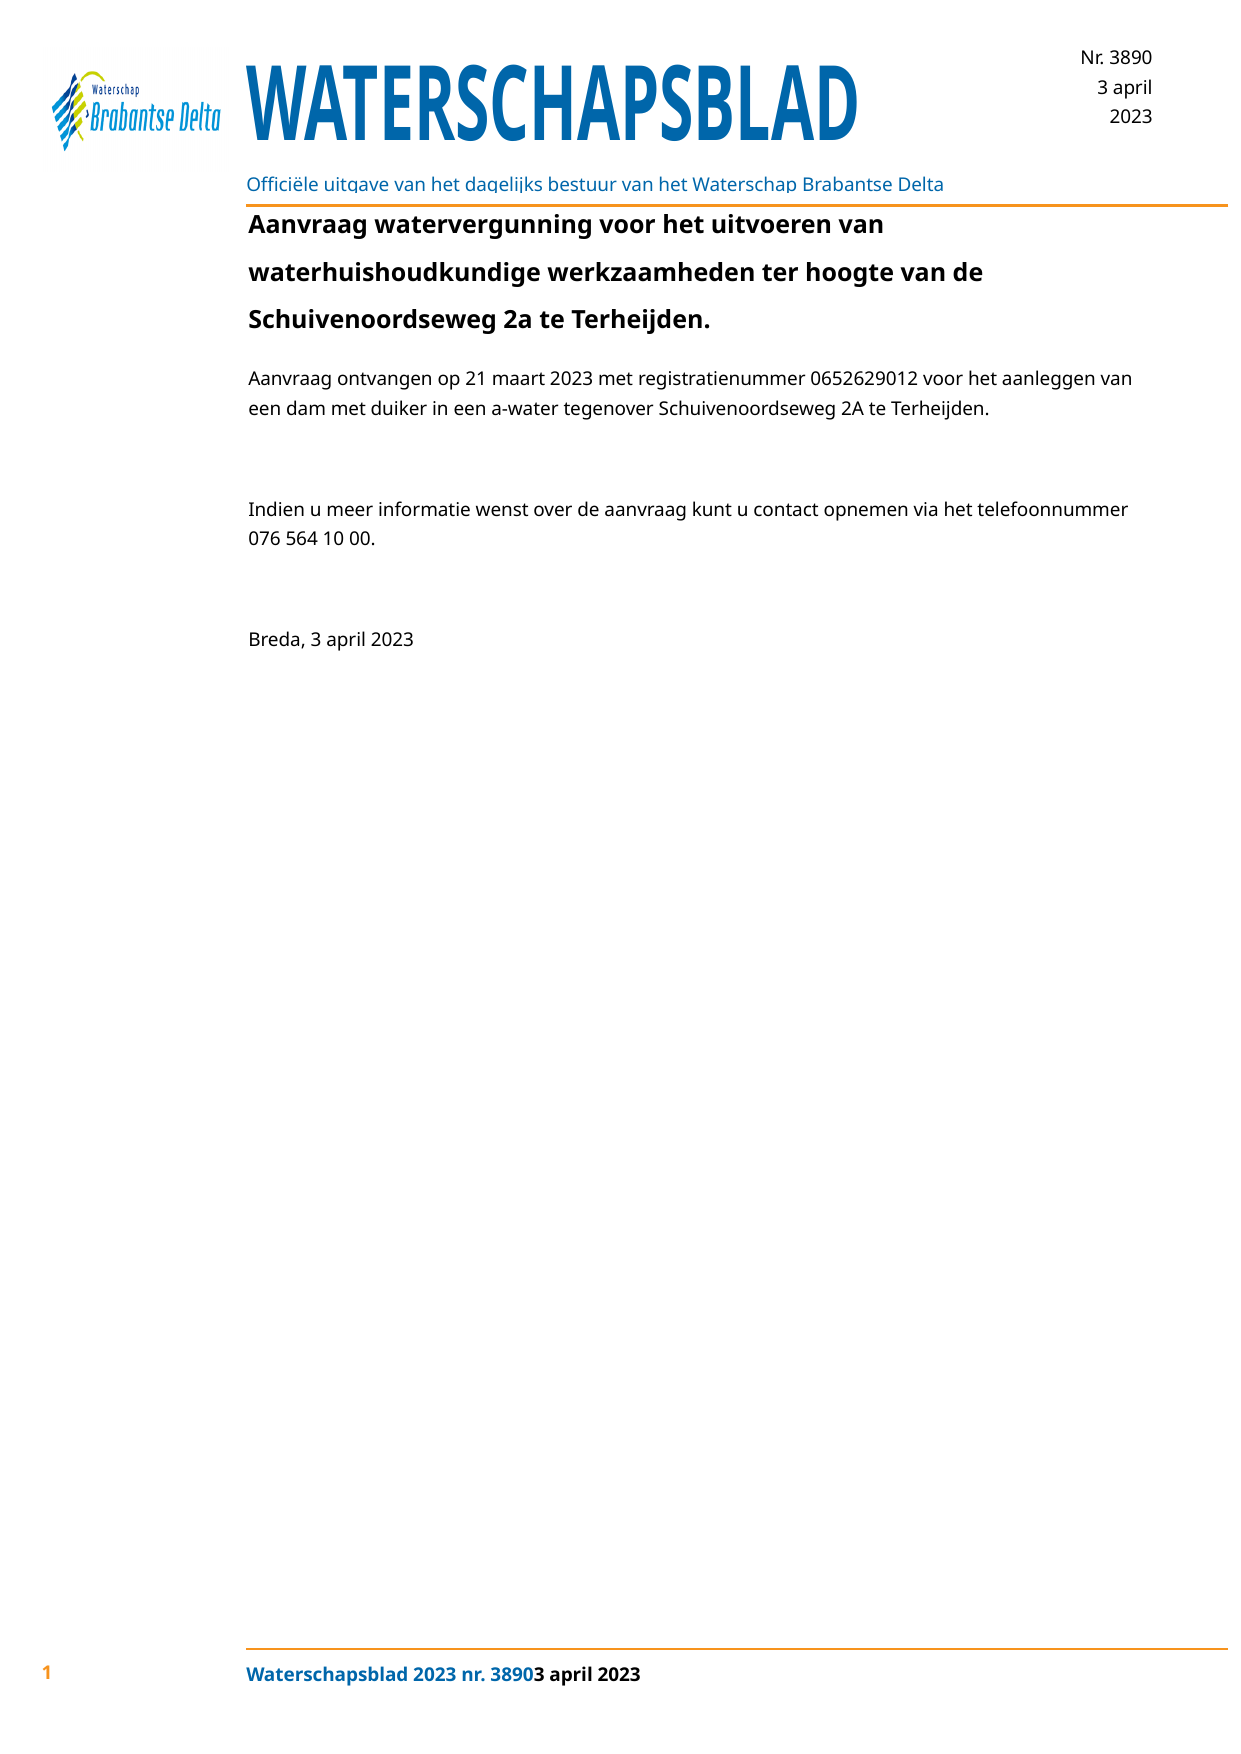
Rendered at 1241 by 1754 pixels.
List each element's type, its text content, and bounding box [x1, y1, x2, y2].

text Indien u meer informatie wenst over de aanvraag kunt u contact opnemen via het telefoonnummer 076 564 10 00. [248, 496, 1152, 551]
text Aanvraag watervergunning voor het uitvoeren van waterhuishoudkundige werkzaamheden ter hoogte van de Schuivenoordseweg 2a te Terheijden. [248, 207, 1152, 336]
picture [41, 47, 231, 172]
text Aanvraag ontvangen op 21 maart 2023 met registratienummer 0652629012 voor het aanleggen van een dam met duiker in een a-water tegenover Schuivenoordseweg 2A te Terheijden. [248, 366, 1152, 421]
text Breda, 3 april 2023 [248, 626, 1152, 652]
